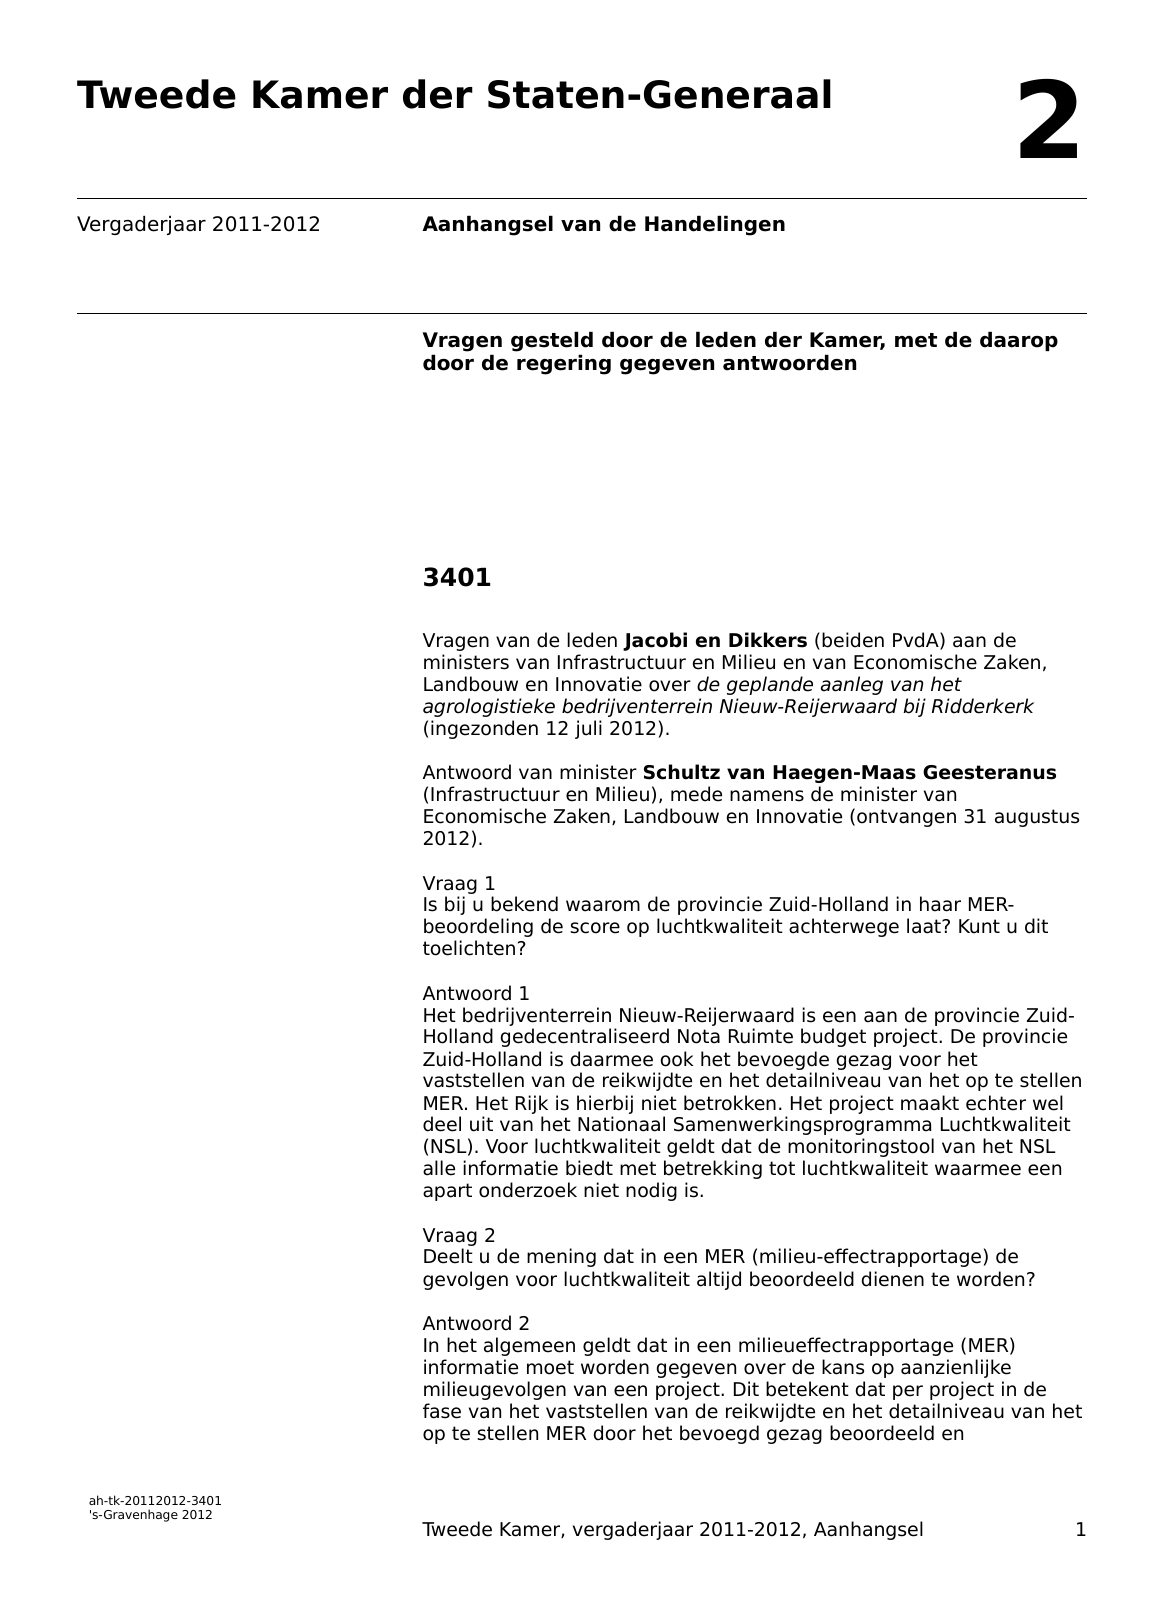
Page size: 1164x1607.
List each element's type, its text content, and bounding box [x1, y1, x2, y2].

table_cell [77, 314, 422, 375]
text Het bedrijventerrein Nieuw-Reijerwaard is een aan de provincie Zuid-Holland gedecentraliseerd Nota Ruimte budget project. De provincie Zuid-Holland is daarmee ook het bevoegde gezag voor het vaststellen van de reikwijdte en het detailniveau van het op te stellen MER. Het Rijk is hierbij niet betrokken. Het project maakt echter wel deel uit van het Nationaal Samenwerkingsprogramma Luchtkwaliteit (NSL). Voor luchtkwaliteit geldt dat de monitoringstool van het NSL alle informatie biedt met betrekking tot luchtkwaliteit waarmee een apart onderzoek niet nodig is. [422, 1004, 1087, 1202]
text Antwoord van minister Schultz van Haegen-Maas Geesteranus (Infrastructuur en Milieu), mede namens de minister van Economische Zaken, Landbouw en Innovatie (ontvangen 31 augustus 2012). [422, 762, 1087, 850]
text Vraag 2 [422, 1224, 1087, 1246]
text 3401 [422, 563, 1087, 592]
text ah-tk-20112012-3401 [88, 1494, 323, 1508]
text Antwoord 1 [422, 982, 1087, 1004]
text Is bij u bekend waarom de provincie Zuid-Holland in haar MER-beoordeling de score op luchtkwaliteit achterwege laat? Kunt u dit toelichten? [422, 894, 1087, 960]
table_header 2 [886, 59, 1087, 198]
text Vraag 1 [422, 872, 1087, 894]
text In het algemeen geldt dat in een milieueffectrapportage (MER) informatie moet worden gegeven over de kans op aanzienlijke milieugevolgen van een project. Dit betekent dat per project in de fase van het vaststellen van de reikwijdte en het detailniveau van het op te stellen MER door het bevoegd gezag beoordeeld en [422, 1334, 1087, 1444]
table_header Tweede Kamer der Staten-Generaal [77, 59, 886, 198]
text Antwoord 2 [422, 1313, 1087, 1334]
text 's-Gravenhage 2012 [88, 1508, 323, 1522]
table_cell Vergaderjaar 2011-2012 [77, 199, 422, 313]
table_cell Vragen gesteld door de leden der Kamer, met de daarop door de regering gegeven antwoorden [422, 314, 1087, 375]
text Vragen van de leden Jacobi en Dikkers (beiden PvdA) aan de ministers van Infrastructuur en Milieu en van Economische Zaken, Landbouw en Innovatie over de geplande aanleg van het agrologistieke bedrijventerrein Nieuw-Reijerwaard bij Ridderkerk (ingezonden 12 juli 2012). [422, 630, 1087, 740]
table_cell Aanhangsel van de Handelingen [422, 199, 1087, 313]
text Deelt u de mening dat in een MER (milieu-effectrapportage) de gevolgen voor luchtkwaliteit altijd beoordeeld dienen te worden? [422, 1246, 1087, 1290]
